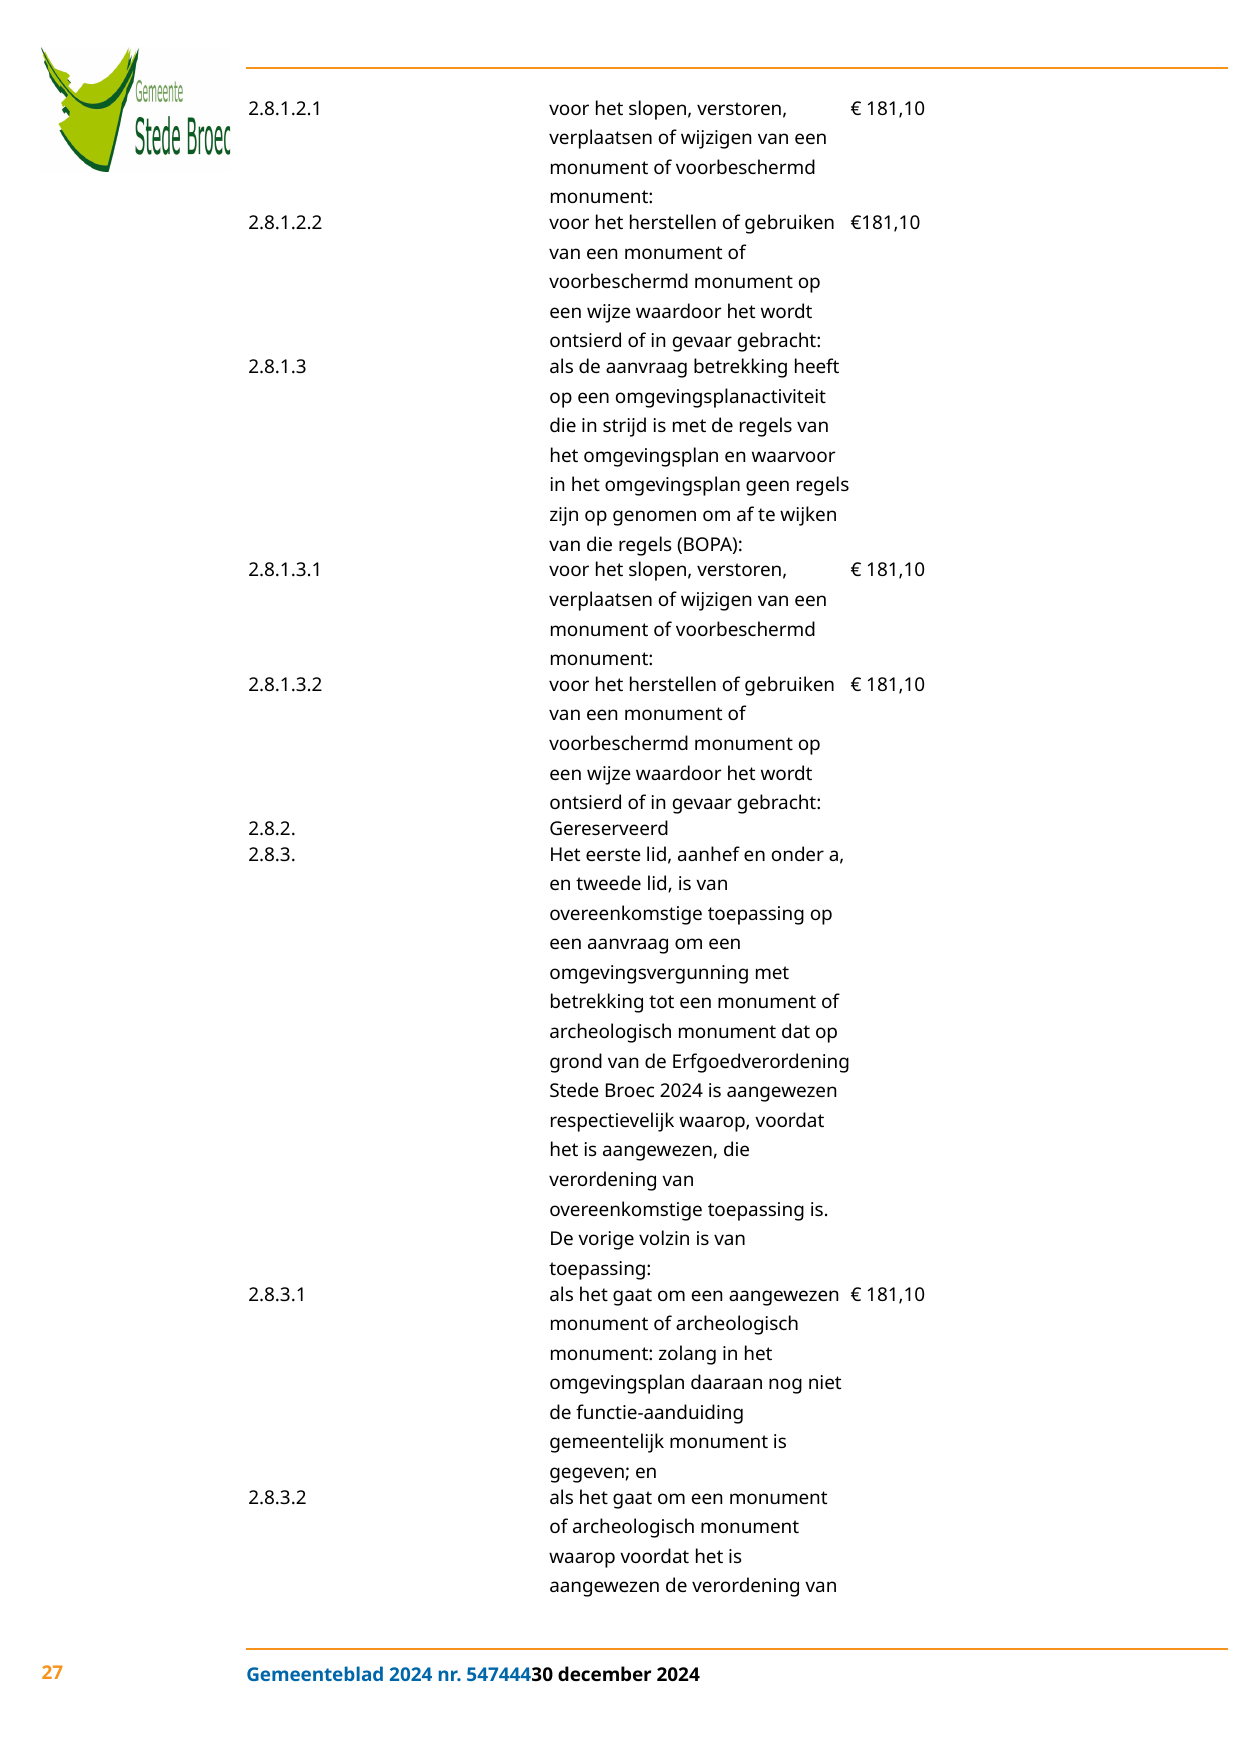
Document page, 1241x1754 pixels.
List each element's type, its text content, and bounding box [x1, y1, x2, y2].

table_cell 2.8.1.2.1 [248, 95, 549, 209]
table_cell als het gaat om een aangewezen monument of archeologisch monument: zolang in het omgevingsplan daaraan nog niet de functie-aanduiding gemeentelijk monument is gegeven; en [549, 1281, 850, 1484]
table_cell Gereserveerd [549, 815, 850, 841]
table_cell [850, 353, 1152, 557]
table_cell € 181,10 [850, 1281, 1152, 1484]
table_cell 2.8.3.1 [248, 1281, 549, 1484]
table_cell [850, 1484, 1152, 1598]
table_cell 2.8.1.3.2 [248, 671, 549, 815]
table_cell 2.8.3. [248, 841, 549, 1281]
table_cell 2.8.1.3 [248, 353, 549, 557]
table_cell 2.8.2. [248, 815, 549, 841]
table_cell 2.8.1.3.1 [248, 557, 549, 671]
table_cell €181,10 [850, 209, 1152, 353]
table_cell voor het slopen, verstoren, verplaatsen of wijzigen van een monument of voorbeschermd monument: [549, 95, 850, 209]
table_cell [850, 815, 1152, 841]
table_cell € 181,10 [850, 671, 1152, 815]
table_cell voor het herstellen of gebruiken van een monument of voorbeschermd monument op een wijze waardoor het wordt ontsierd of in gevaar gebracht: [549, 209, 850, 353]
table_cell voor het slopen, verstoren, verplaatsen of wijzigen van een monument of voorbeschermd monument: [549, 557, 850, 671]
table_cell € 181,10 [850, 95, 1152, 209]
table_cell [850, 841, 1152, 1281]
table_cell € 181,10 [850, 557, 1152, 671]
table_cell Het eerste lid, aanhef en onder a, en tweede lid, is van overeenkomstige toepassing op een aanvraag om een omgevingsvergunning met betrekking tot een monument of archeologisch monument dat op grond van de Erfgoedverordening Stede Broec 2024 is aangewezen respectievelijk waarop, voordat het is aangewezen, die verordening van overeenkomstige toepassing is. De vorige volzin is van toepassing: [549, 841, 850, 1281]
picture [41, 47, 231, 172]
table_cell voor het herstellen of gebruiken van een monument of voorbeschermd monument op een wijze waardoor het wordt ontsierd of in gevaar gebracht: [549, 671, 850, 815]
table_cell 2.8.1.2.2 [248, 209, 549, 353]
table_cell als het gaat om een monument of archeologisch monument waarop voordat het is aangewezen de verordening van [549, 1484, 850, 1598]
table_cell 2.8.3.2 [248, 1484, 549, 1598]
table_cell als de aanvraag betrekking heeft op een omgevingsplanactiviteit die in strijd is met de regels van het omgevingsplan en waarvoor in het omgevingsplan geen regels zijn op genomen om af te wijken van die regels (BOPA): [549, 353, 850, 557]
